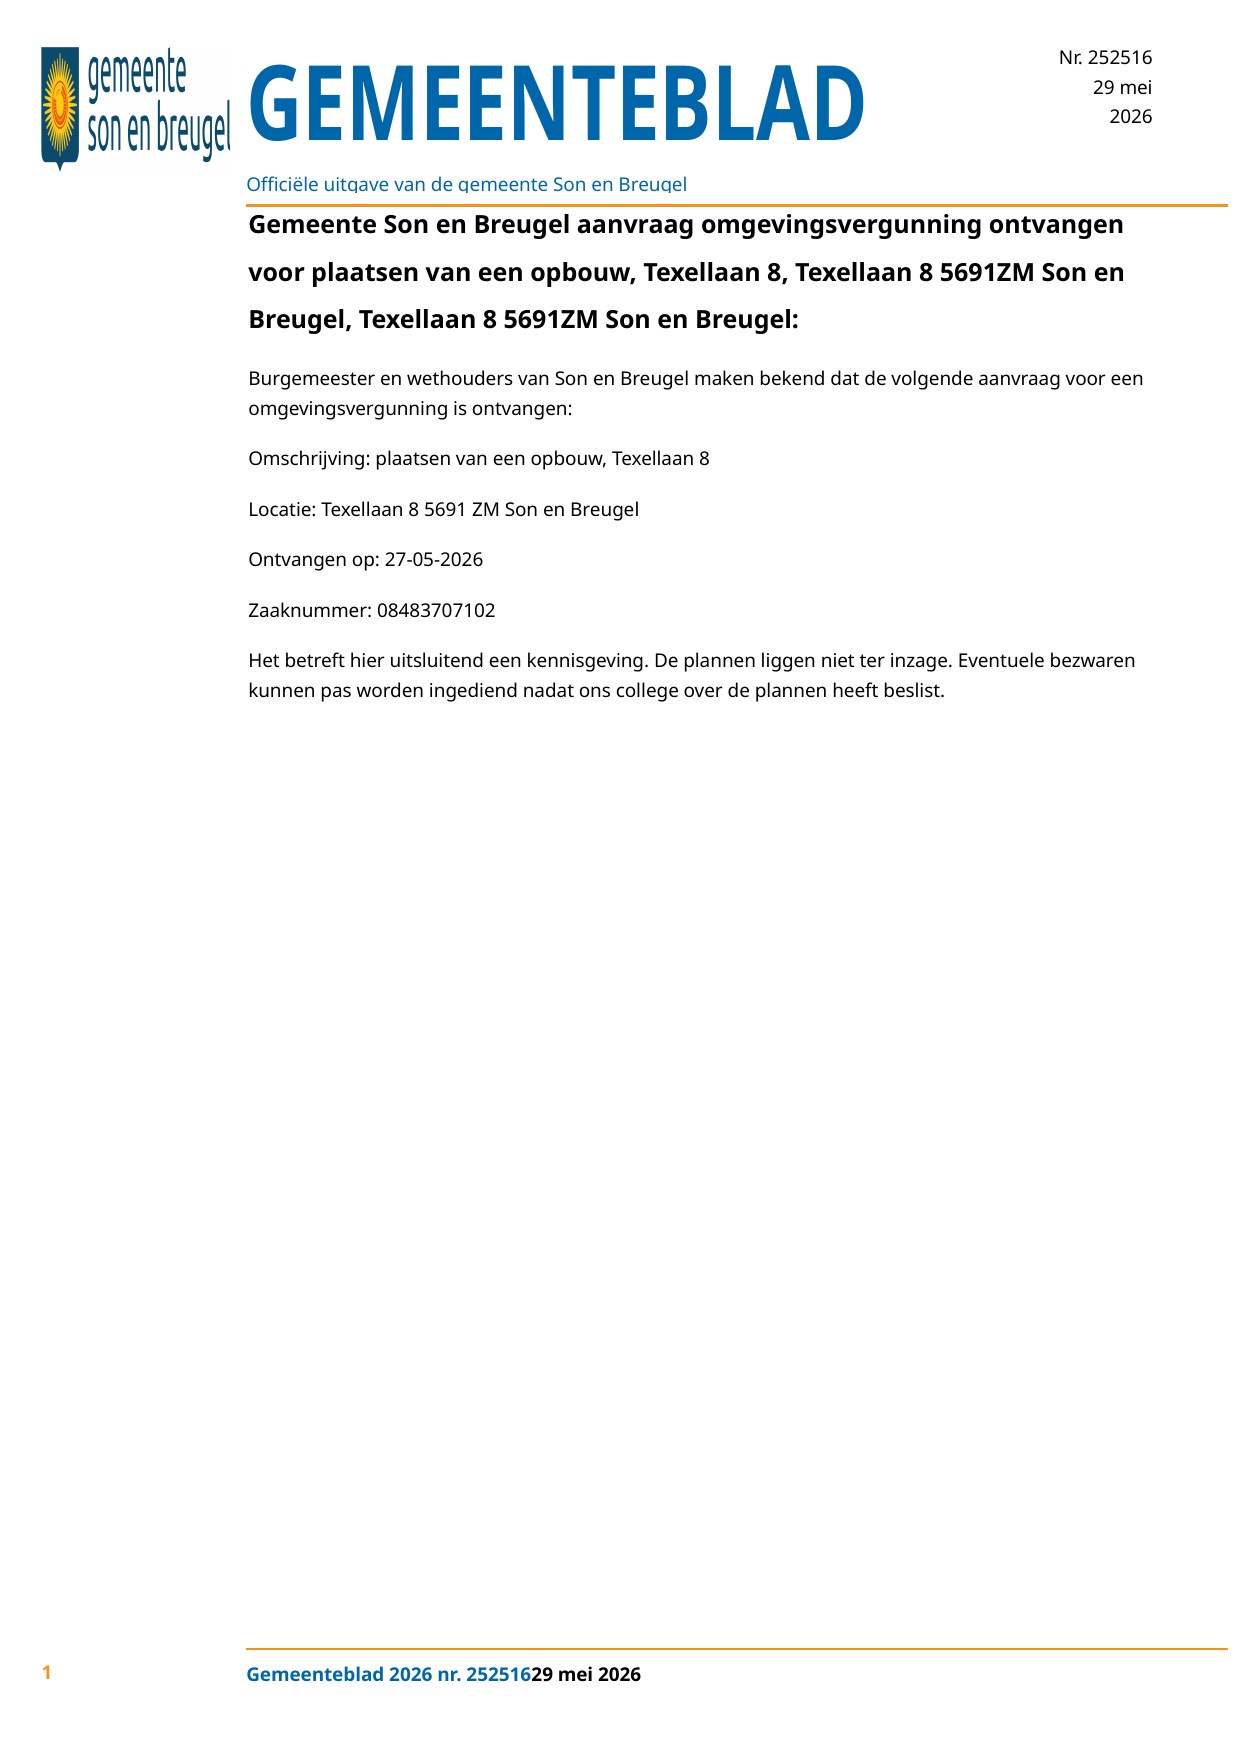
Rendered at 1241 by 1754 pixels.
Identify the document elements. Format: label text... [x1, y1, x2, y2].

text Het betreft hier uitsluitend een kennisgeving. De plannen liggen niet ter inzage. Eventuele bezwaren kunnen pas worden ingediend nadat ons college over de plannen heeft beslist. [248, 647, 1152, 702]
picture [41, 47, 231, 172]
text Zaaknummer: 08483707102 [248, 597, 1152, 622]
text Ontvangen op: 27-05-2026 [248, 546, 1152, 572]
text Omschrijving: plaatsen van een opbouw, Texellaan 8 [248, 446, 1152, 471]
text Burgemeester en wethouders van Son en Breugel maken bekend dat de volgende aanvraag voor een omgevingsvergunning is ontvangen: [248, 366, 1152, 421]
text Locatie: Texellaan 8 5691 ZM Son en Breugel [248, 496, 1152, 522]
text Gemeente Son en Breugel aanvraag omgevingsvergunning ontvangen voor plaatsen van een opbouw, Texellaan 8, Texellaan 8 5691ZM Son en Breugel, Texellaan 8 5691ZM Son en Breugel: [248, 207, 1152, 336]
